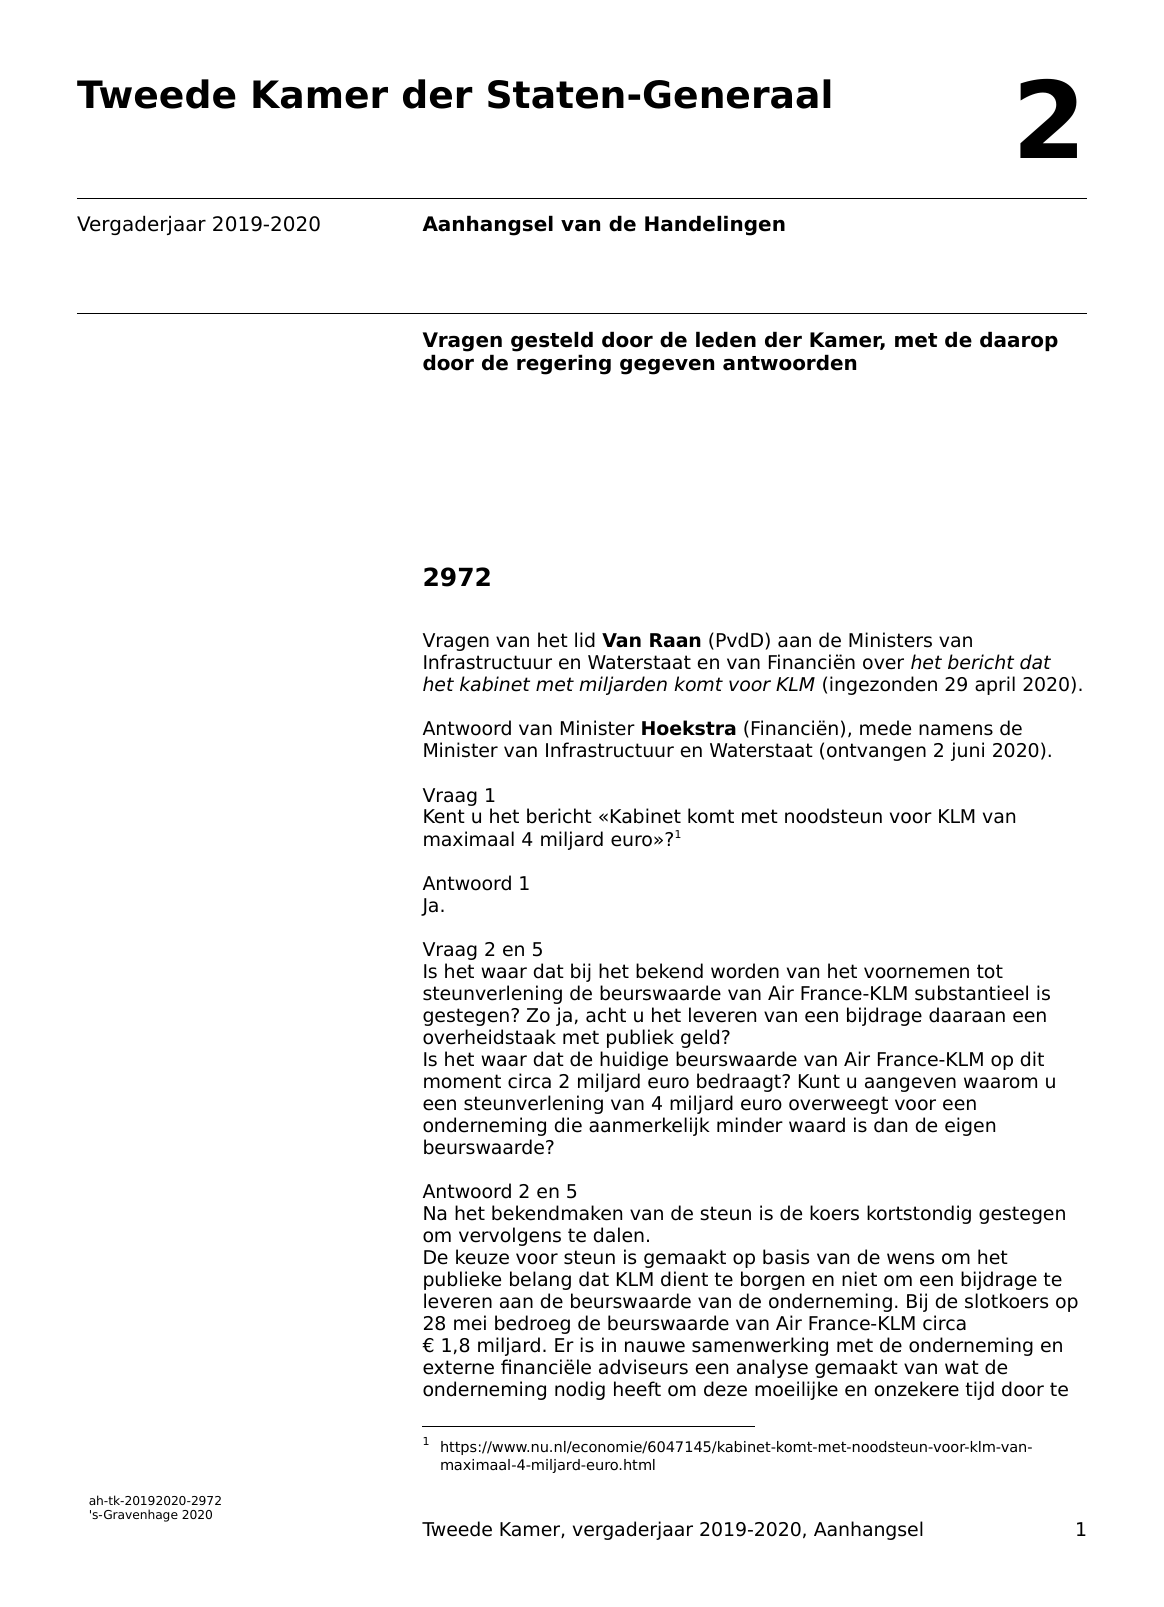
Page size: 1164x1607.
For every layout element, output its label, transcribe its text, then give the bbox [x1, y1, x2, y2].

text ah-tk-20192020-2972 [88, 1494, 323, 1508]
table_cell [77, 314, 422, 375]
text Ja. [422, 894, 1087, 917]
text https://www.nu.nl/economie/6047145/kabinet-komt-met-noodsteun-voor-klm-van-maximaal-4-miljard-euro.html [422, 1435, 1087, 1474]
text Vraag 1 [422, 784, 1087, 806]
table_cell Vergaderjaar 2019-2020 [77, 199, 422, 313]
text De keuze voor steun is gemaakt op basis van de wens om het publieke belang dat KLM dient te borgen en niet om een bijdrage te leveren aan de beurswaarde van de onderneming. Bij de slotkoers op 28 mei bedroeg de beurswaarde van Air France-KLM circa € 1,8 miljard. Er is in nauwe samenwerking met de onderneming en externe financiële adviseurs een analyse gemaakt van wat de onderneming nodig heeft om deze moeilijke en onzekere tijd door te [422, 1247, 1087, 1401]
table_cell Aanhangsel van de Handelingen [422, 199, 1087, 313]
table_header 2 [886, 59, 1087, 198]
table_header Tweede Kamer der Staten-Generaal [77, 59, 886, 198]
text Is het waar dat de huidige beurswaarde van Air France-KLM op dit moment circa 2 miljard euro bedraagt? Kunt u aangeven waarom u een steunverlening van 4 miljard euro overweegt voor een onderneming die aanmerkelijk minder waard is dan de eigen beurswaarde? [422, 1049, 1087, 1158]
text 's-Gravenhage 2020 [88, 1508, 323, 1522]
text Na het bekendmaken van de steun is de koers kortstondig gestegen om vervolgens te dalen. [422, 1203, 1087, 1247]
text Kent u het bericht «Kabinet komt met noodsteun voor KLM van maximaal 4 miljard euro»? [422, 806, 1087, 850]
text Is het waar dat bij het bekend worden van het voornemen tot steunverlening de beurswaarde van Air France-KLM substantieel is gestegen? Zo ja, acht u het leveren van een bijdrage daaraan een overheidstaak met publiek geld? [422, 961, 1087, 1049]
text 2972 [422, 563, 1087, 592]
text Antwoord 1 [422, 873, 1087, 894]
text Vraag 2 en 5 [422, 939, 1087, 961]
text Antwoord van Minister Hoekstra (Financiën), mede namens de Minister van Infrastructuur en Waterstaat (ontvangen 2 juni 2020). [422, 718, 1087, 762]
text Antwoord 2 en 5 [422, 1181, 1087, 1203]
table_cell Vragen gesteld door de leden der Kamer, met de daarop door de regering gegeven antwoorden [422, 314, 1087, 375]
text Vragen van het lid Van Raan (PvdD) aan de Ministers van Infrastructuur en Waterstaat en van Financiën over het bericht dat het kabinet met miljarden komt voor KLM (ingezonden 29 april 2020). [422, 630, 1087, 696]
